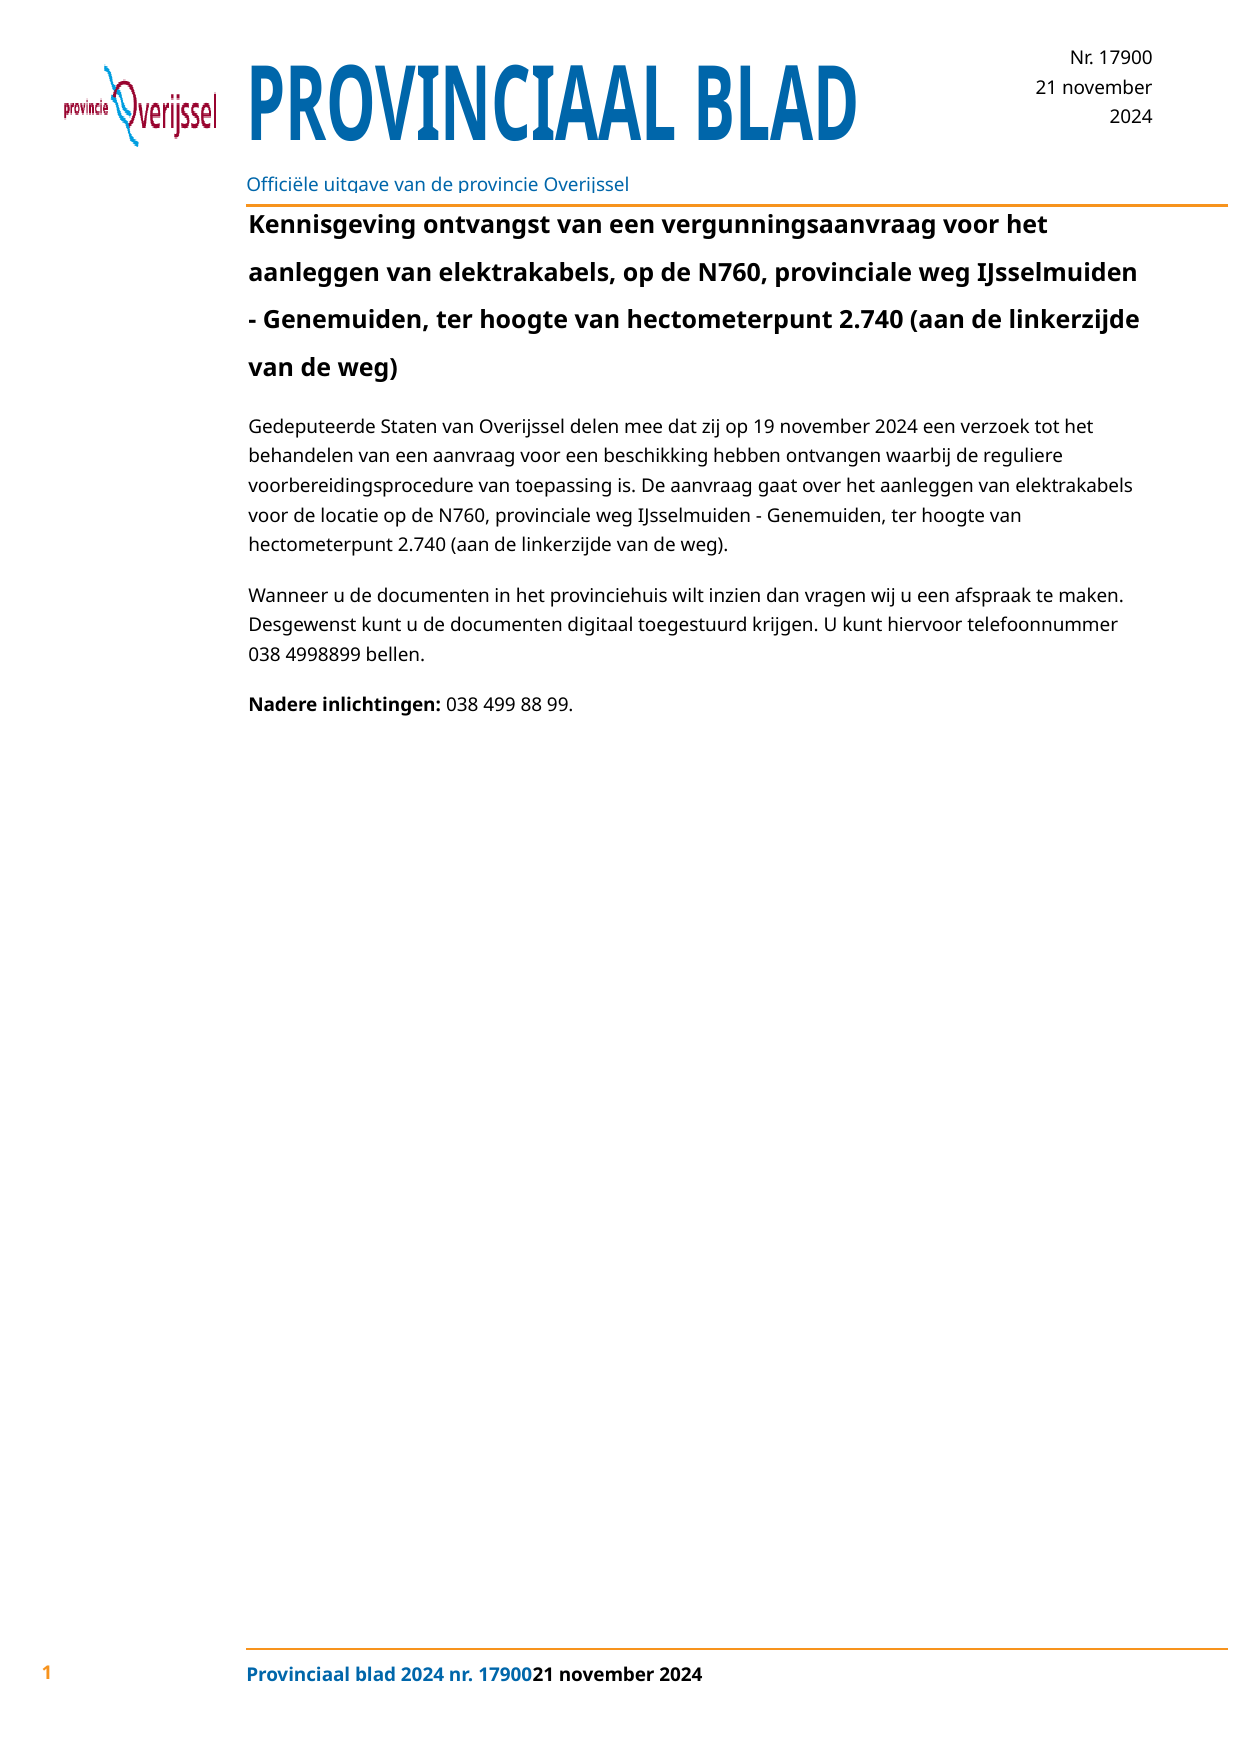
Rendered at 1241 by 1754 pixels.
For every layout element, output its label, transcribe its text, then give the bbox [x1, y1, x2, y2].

text Gedeputeerde Staten van Overijssel delen mee dat zij op 19 november 2024 een verzoek tot het behandelen van een aanvraag voor een beschikking hebben ontvangen waarbij de reguliere voorbereidingsprocedure van toepassing is. De aanvraag gaat over het aanleggen van elektrakabels voor de locatie op de N760, provinciale weg IJsselmuiden - Genemuiden, ter hoogte van hectometerpunt 2.740 (aan de linkerzijde van de weg). [248, 413, 1152, 557]
text Kennisgeving ontvangst van een vergunningsaanvraag voor het aanleggen van elektrakabels, op de N760, provinciale weg IJsselmuiden - Genemuiden, ter hoogte van hectometerpunt 2.740 (aan de linkerzijde van de weg) [248, 207, 1152, 384]
text Nadere inlichtingen: 038 499 88 99. [248, 691, 1152, 717]
picture [41, 47, 231, 172]
text Wanneer u de documenten in het provinciehuis wilt inzien dan vragen wij u een afspraak te maken. Desgewenst kunt u de documenten digitaal toegestuurd krijgen. U kunt hiervoor telefoonnummer 038 4998899 bellen. [248, 582, 1152, 667]
